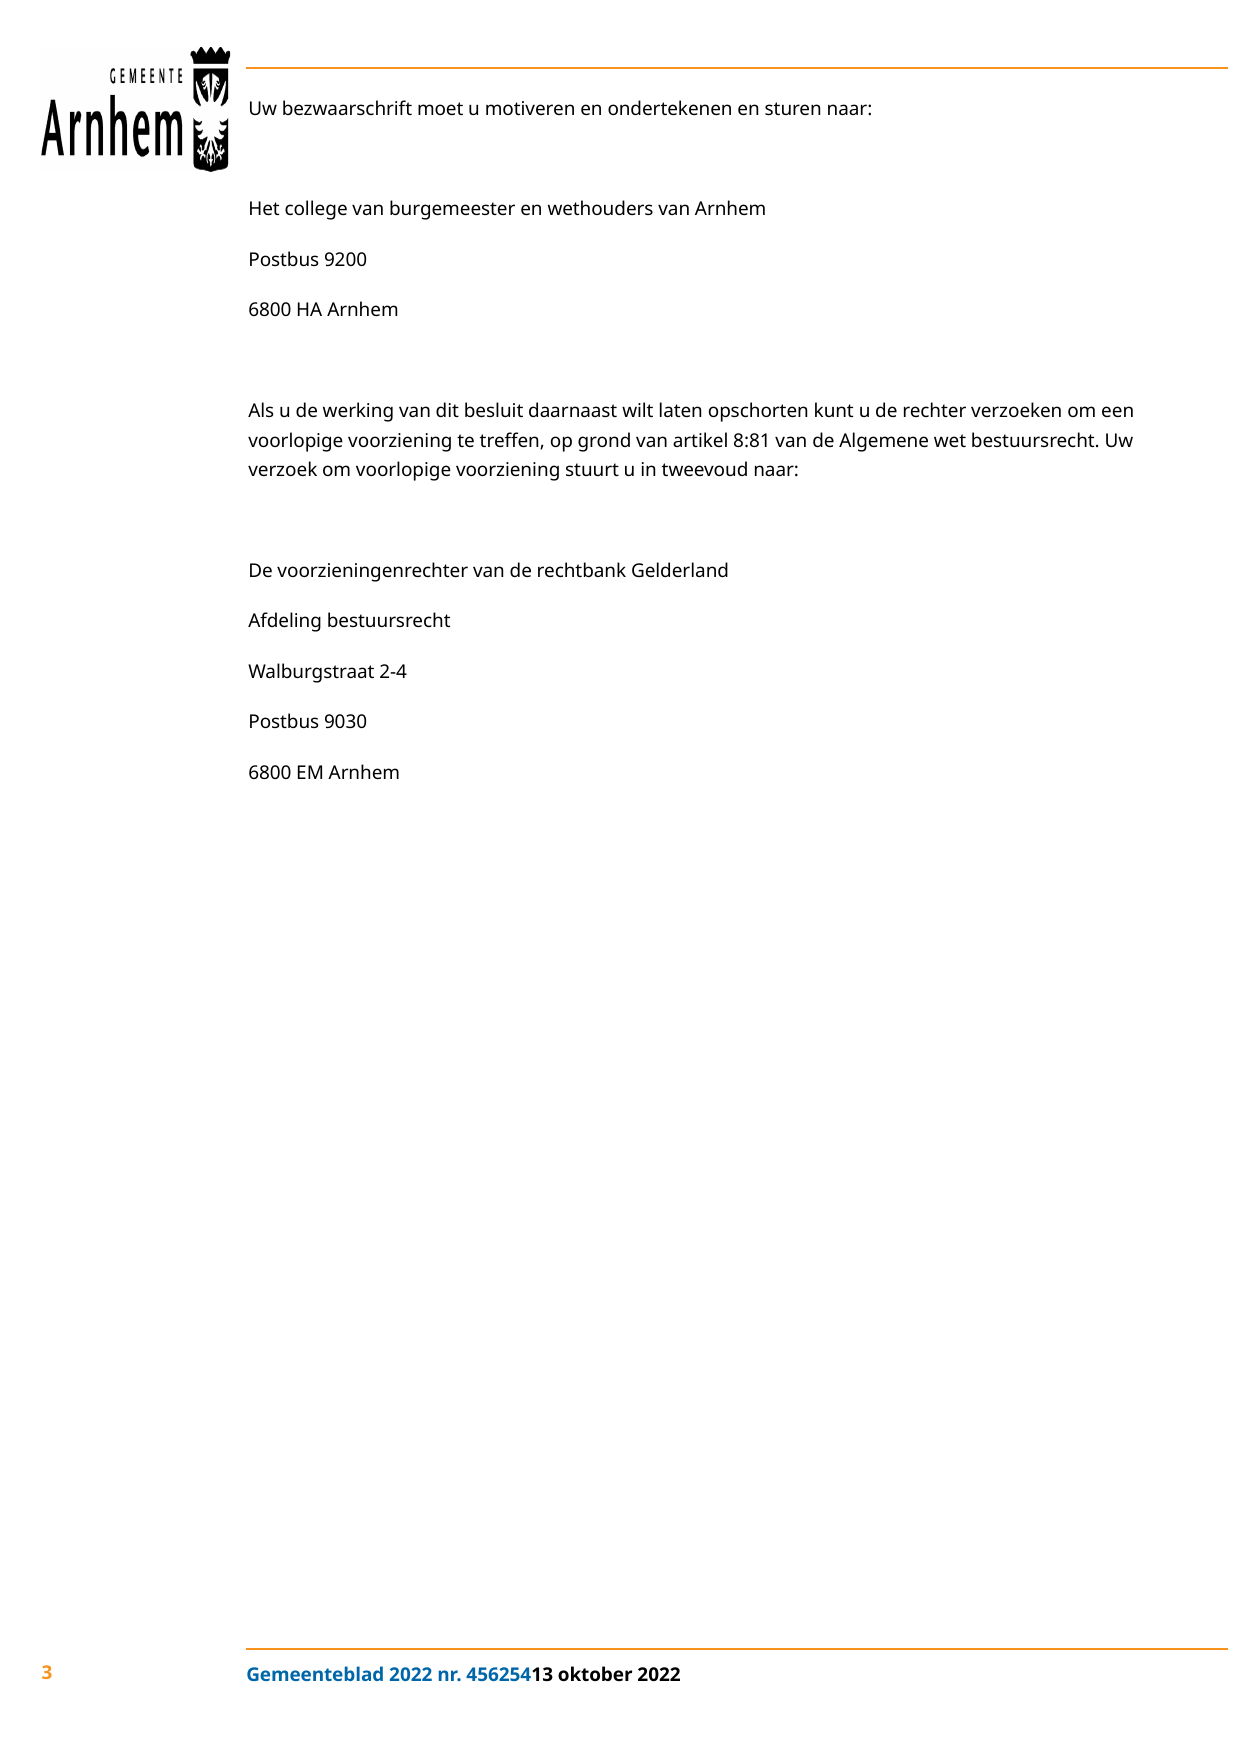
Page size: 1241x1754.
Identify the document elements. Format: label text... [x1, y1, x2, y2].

text Postbus 9030 [248, 708, 1152, 734]
text Afdeling bestuursrecht [248, 608, 1152, 633]
text Uw bezwaarschrift moet u motiveren en ondertekenen en sturen naar: [248, 95, 1152, 121]
text Het college van burgemeester en wethouders van Arnhem [248, 196, 1152, 221]
text Als u de werking van dit besluit daarnaast wilt laten opschorten kunt u de rechter verzoeken om een voorlopige voorziening te treffen, op grond van artikel 8:81 van de Algemene wet bestuursrecht. Uw verzoek om voorlopige voorziening stuurt u in tweevoud naar: [248, 397, 1152, 482]
picture [41, 47, 231, 172]
text De voorzieningenrechter van de rechtbank Gelderland [248, 557, 1152, 583]
text 6800 HA Arnhem [248, 296, 1152, 322]
text Postbus 9200 [248, 246, 1152, 272]
text 6800 EM Arnhem [248, 759, 1152, 785]
text Walburgstraat 2-4 [248, 658, 1152, 684]
